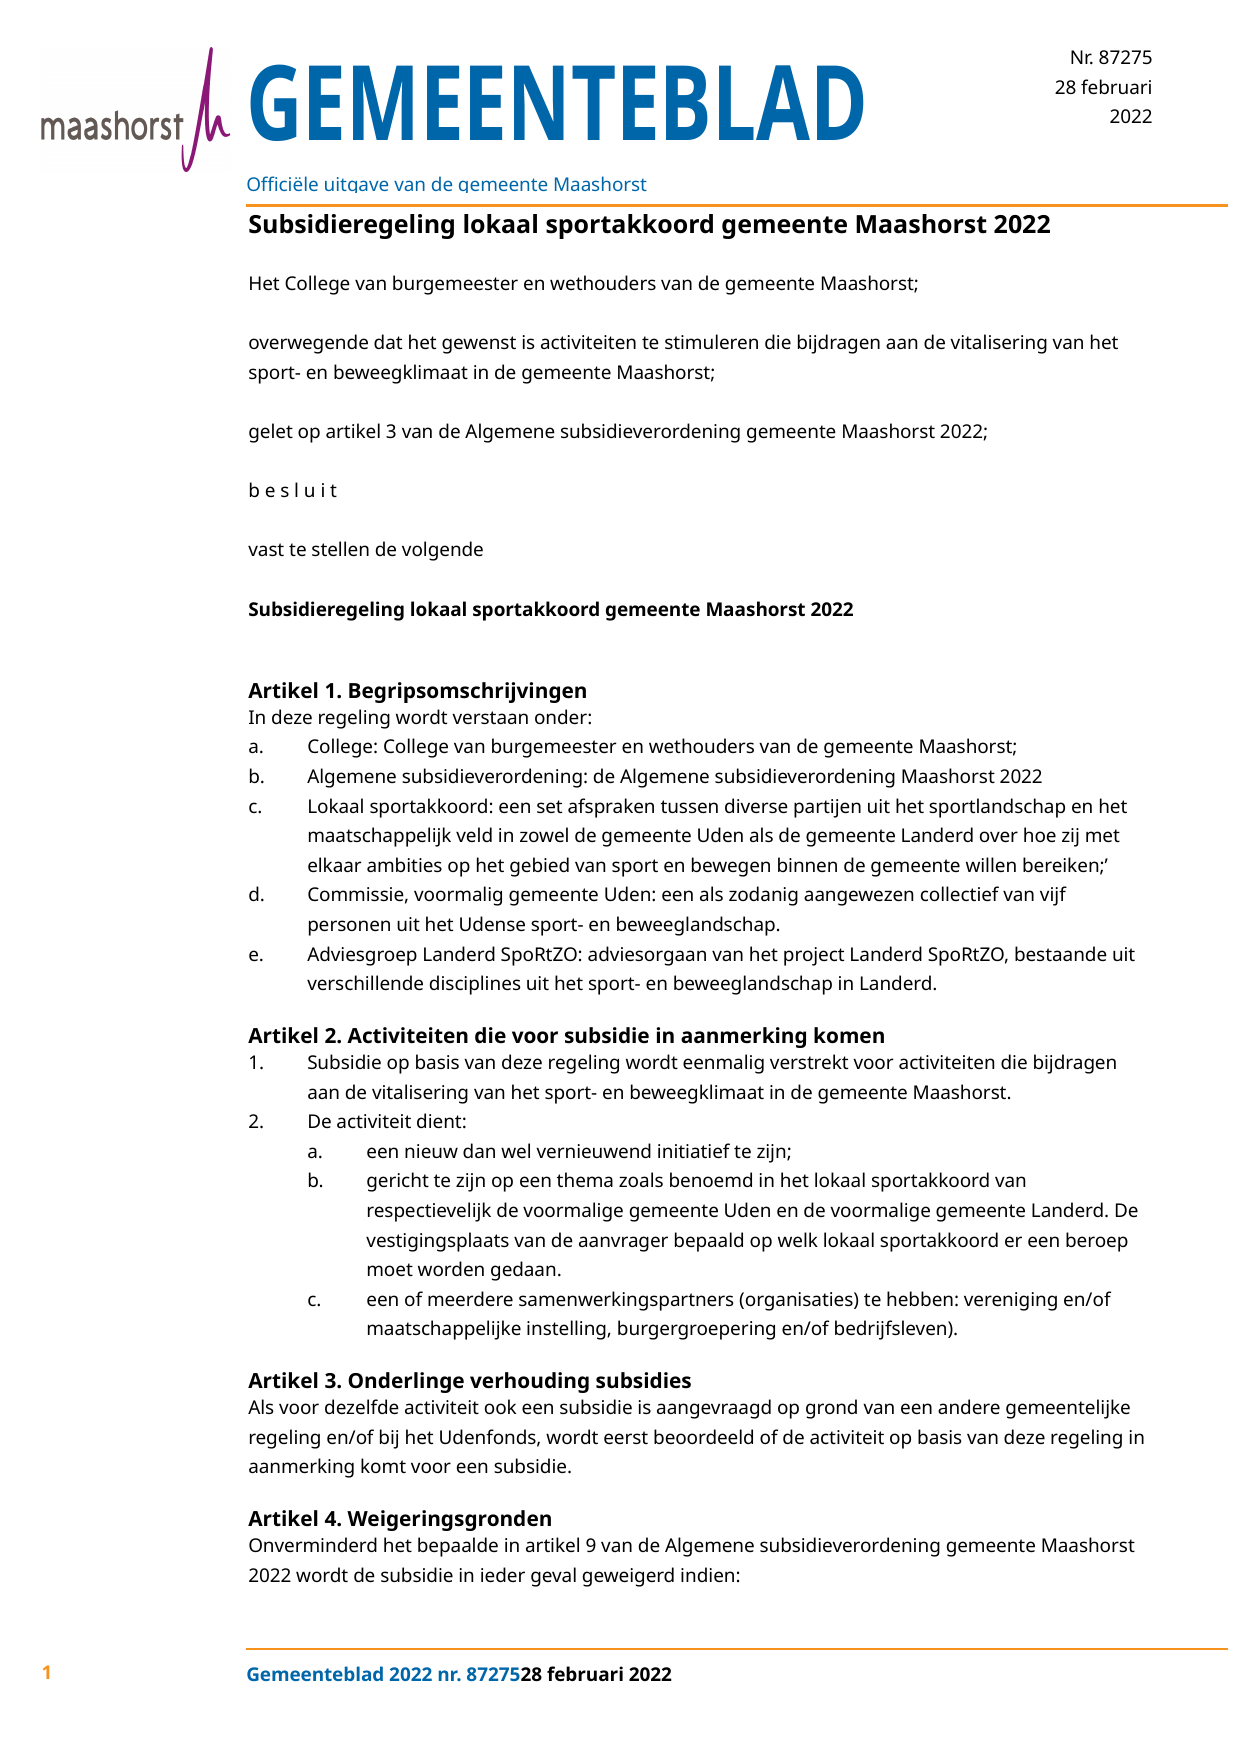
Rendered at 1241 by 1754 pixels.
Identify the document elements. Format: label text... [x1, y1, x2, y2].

text vast te stellen de volgende [248, 537, 1152, 562]
text Artikel 2. Activiteiten die voor subsidie in aanmerking komen [248, 1021, 1152, 1049]
picture [41, 47, 231, 172]
text gelet op artikel 3 van de Algemene subsidieverordening gemeente Maashorst 2022; [248, 418, 1152, 444]
text Subsidieregeling lokaal sportakkoord gemeente Maashorst 2022 [248, 207, 1152, 241]
list De activiteit dient: [248, 1108, 1152, 1134]
text overwegende dat het gewenst is activiteiten te stimuleren die bijdragen aan de vitalisering van het sport- en beweegklimaat in de gemeente Maashorst; [248, 329, 1152, 385]
list College: College van burgemeester en wethouders van de gemeente Maashorst; [248, 734, 1152, 759]
list Algemene subsidieverordening: de Algemene subsidieverordening Maashorst 2022 [248, 763, 1152, 789]
text Subsidieregeling lokaal sportakkoord gemeente Maashorst 2022 [248, 596, 1152, 621]
text Als voor dezelfde activiteit ook een subsidie is aangevraagd op grond van een andere gemeentelijke regeling en/of bij het Udenfonds, wordt eerst beoordeeld of de activiteit op basis van deze regeling in aanmerking komt voor een subsidie. [248, 1394, 1152, 1479]
text Het College van burgemeester en wethouders van de gemeente Maashorst; [248, 270, 1152, 296]
text b e s l u i t [248, 477, 1152, 503]
text Artikel 1. Begripsomschrijvingen [248, 676, 1152, 704]
list gericht te zijn op een thema zoals benoemd in het lokaal sportakkoord van respectievelijk de voormalige gemeente Uden en de voormalige gemeente Landerd. De vestigingsplaats van de aanvrager bepaald op welk lokaal sportakkoord er een beroep moet worden gedaan. [307, 1168, 1152, 1282]
list een nieuw dan wel vernieuwend initiatief te zijn; [307, 1138, 1152, 1164]
list Adviesgroep Landerd SpoRtZO: adviesorgaan van het project Landerd SpoRtZO, bestaande uit verschillende disciplines uit het sport- en beweeglandschap in Landerd. [248, 941, 1152, 996]
list Subsidie op basis van deze regeling wordt eenmalig verstrekt voor activiteiten die bijdragen aan de vitalisering van het sport- en beweegklimaat in de gemeente Maashorst. [248, 1049, 1152, 1104]
text Artikel 3. Onderlinge verhouding subsidies [248, 1366, 1152, 1394]
list Commissie, voormalig gemeente Uden: een als zodanig aangewezen collectief van vijf personen uit het Udense sport- en beweeglandschap. [248, 882, 1152, 937]
text In deze regeling wordt verstaan onder: [248, 704, 1152, 730]
list een of meerdere samenwerkingspartners (organisaties) te hebben: vereniging en/of maatschappelijke instelling, burgergroepering en/of bedrijfsleven). [307, 1286, 1152, 1341]
text Artikel 4. Weigeringsgronden [248, 1504, 1152, 1532]
list Lokaal sportakkoord: een set afspraken tussen diverse partijen uit het sportlandschap en het maatschappelijk veld in zowel de gemeente Uden als de gemeente Landerd over hoe zij met elkaar ambities op het gebied van sport en bewegen binnen de gemeente willen bereiken;’ [248, 793, 1152, 878]
text Onverminderd het bepaalde in artikel 9 van de Algemene subsidieverordening gemeente Maashorst 2022 wordt de subsidie in ieder geval geweigerd indien: [248, 1532, 1152, 1588]
